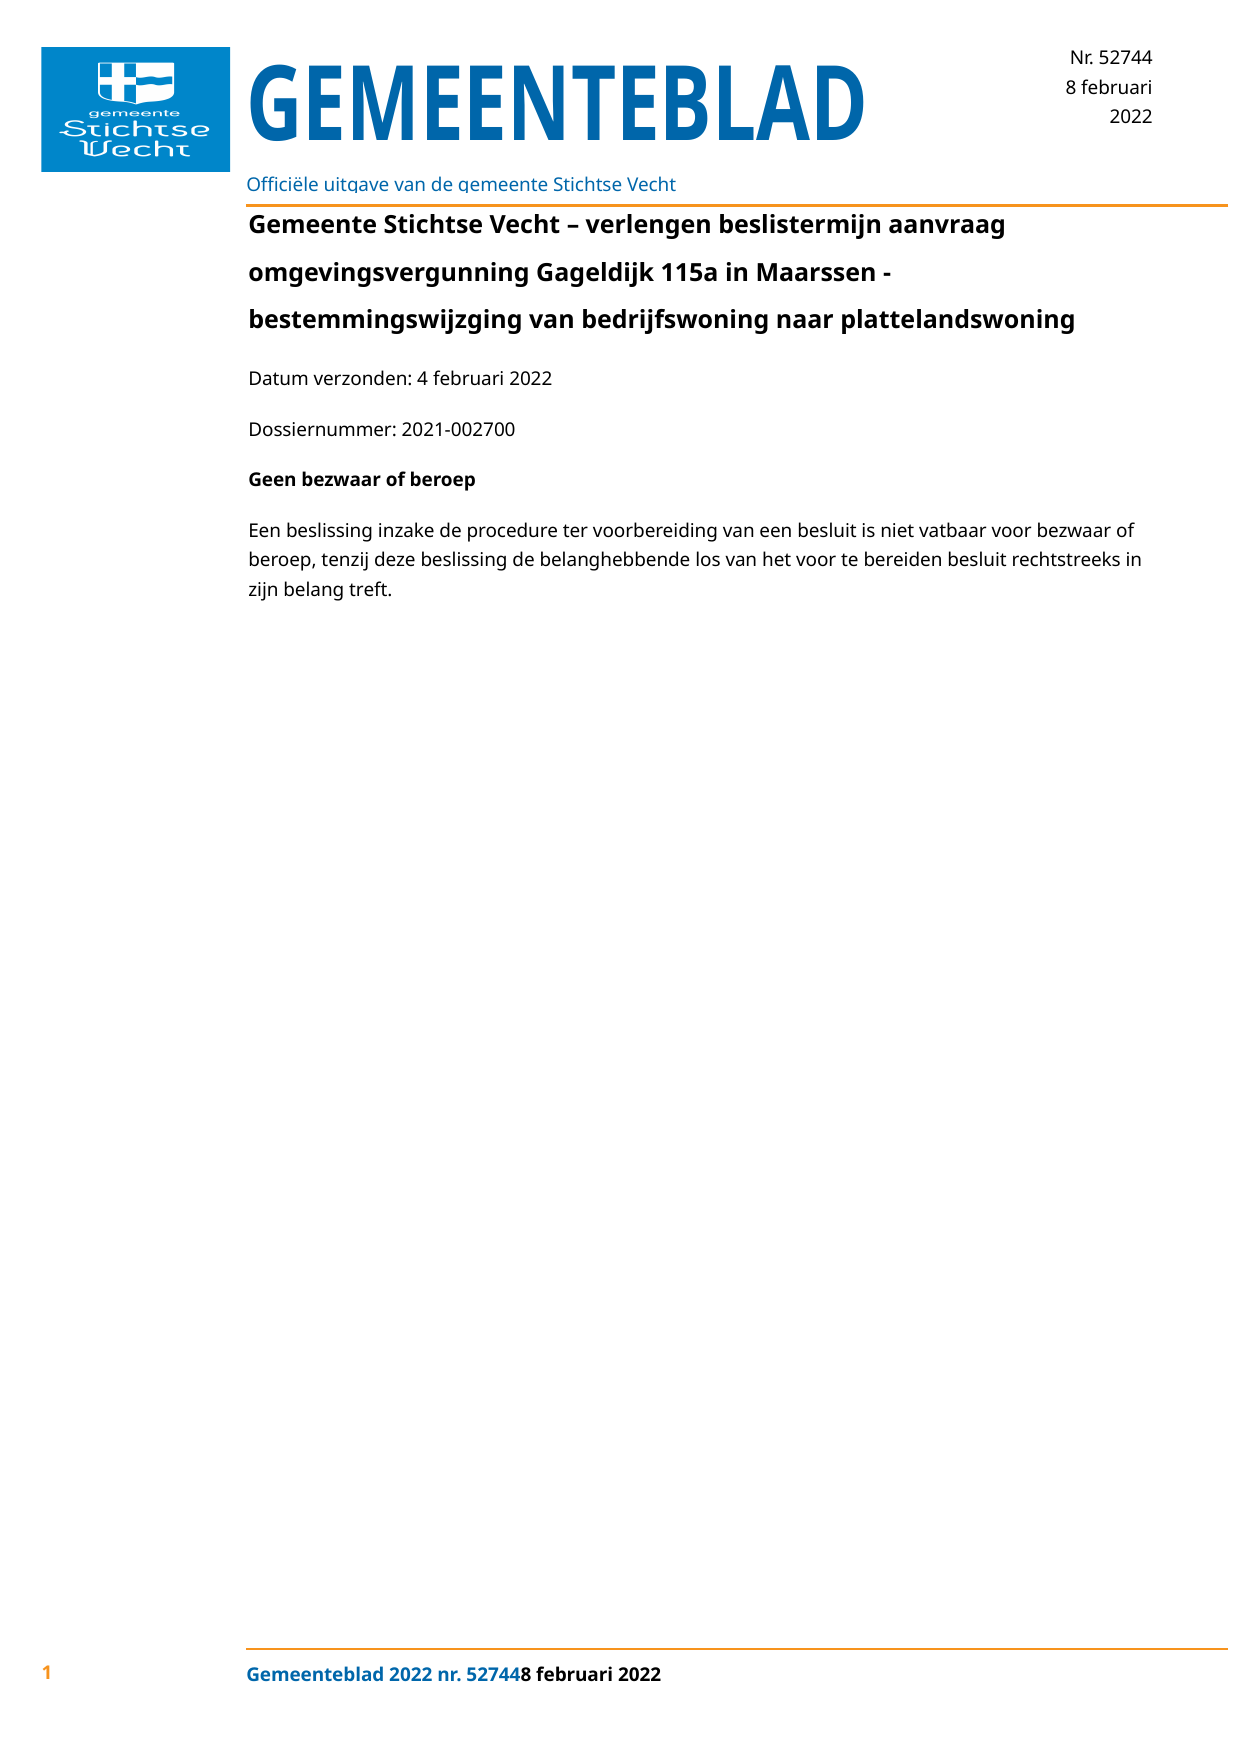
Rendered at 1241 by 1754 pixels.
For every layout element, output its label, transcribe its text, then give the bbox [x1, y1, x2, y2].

text Datum verzonden: 4 februari 2022 [248, 366, 1152, 391]
text Een beslissing inzake de procedure ter voorbereiding van een besluit is niet vatbaar voor bezwaar of beroep, tenzij deze beslissing de belanghebbende los van het voor te bereiden besluit rechtstreeks in zijn belang treft. [248, 517, 1152, 602]
picture [137, 63, 174, 103]
text Geen bezwaar of beroep [248, 466, 1152, 492]
text Dossiernummer: 2021-002700 [248, 416, 1152, 442]
picture [99, 63, 135, 101]
text Gemeente Stichtse Vecht – verlengen beslistermijn aanvraag omgevingsvergunning Gageldijk 115a in Maarssen - bestemmingswijzging van bedrijfswoning naar plattelandswoning [248, 207, 1152, 336]
